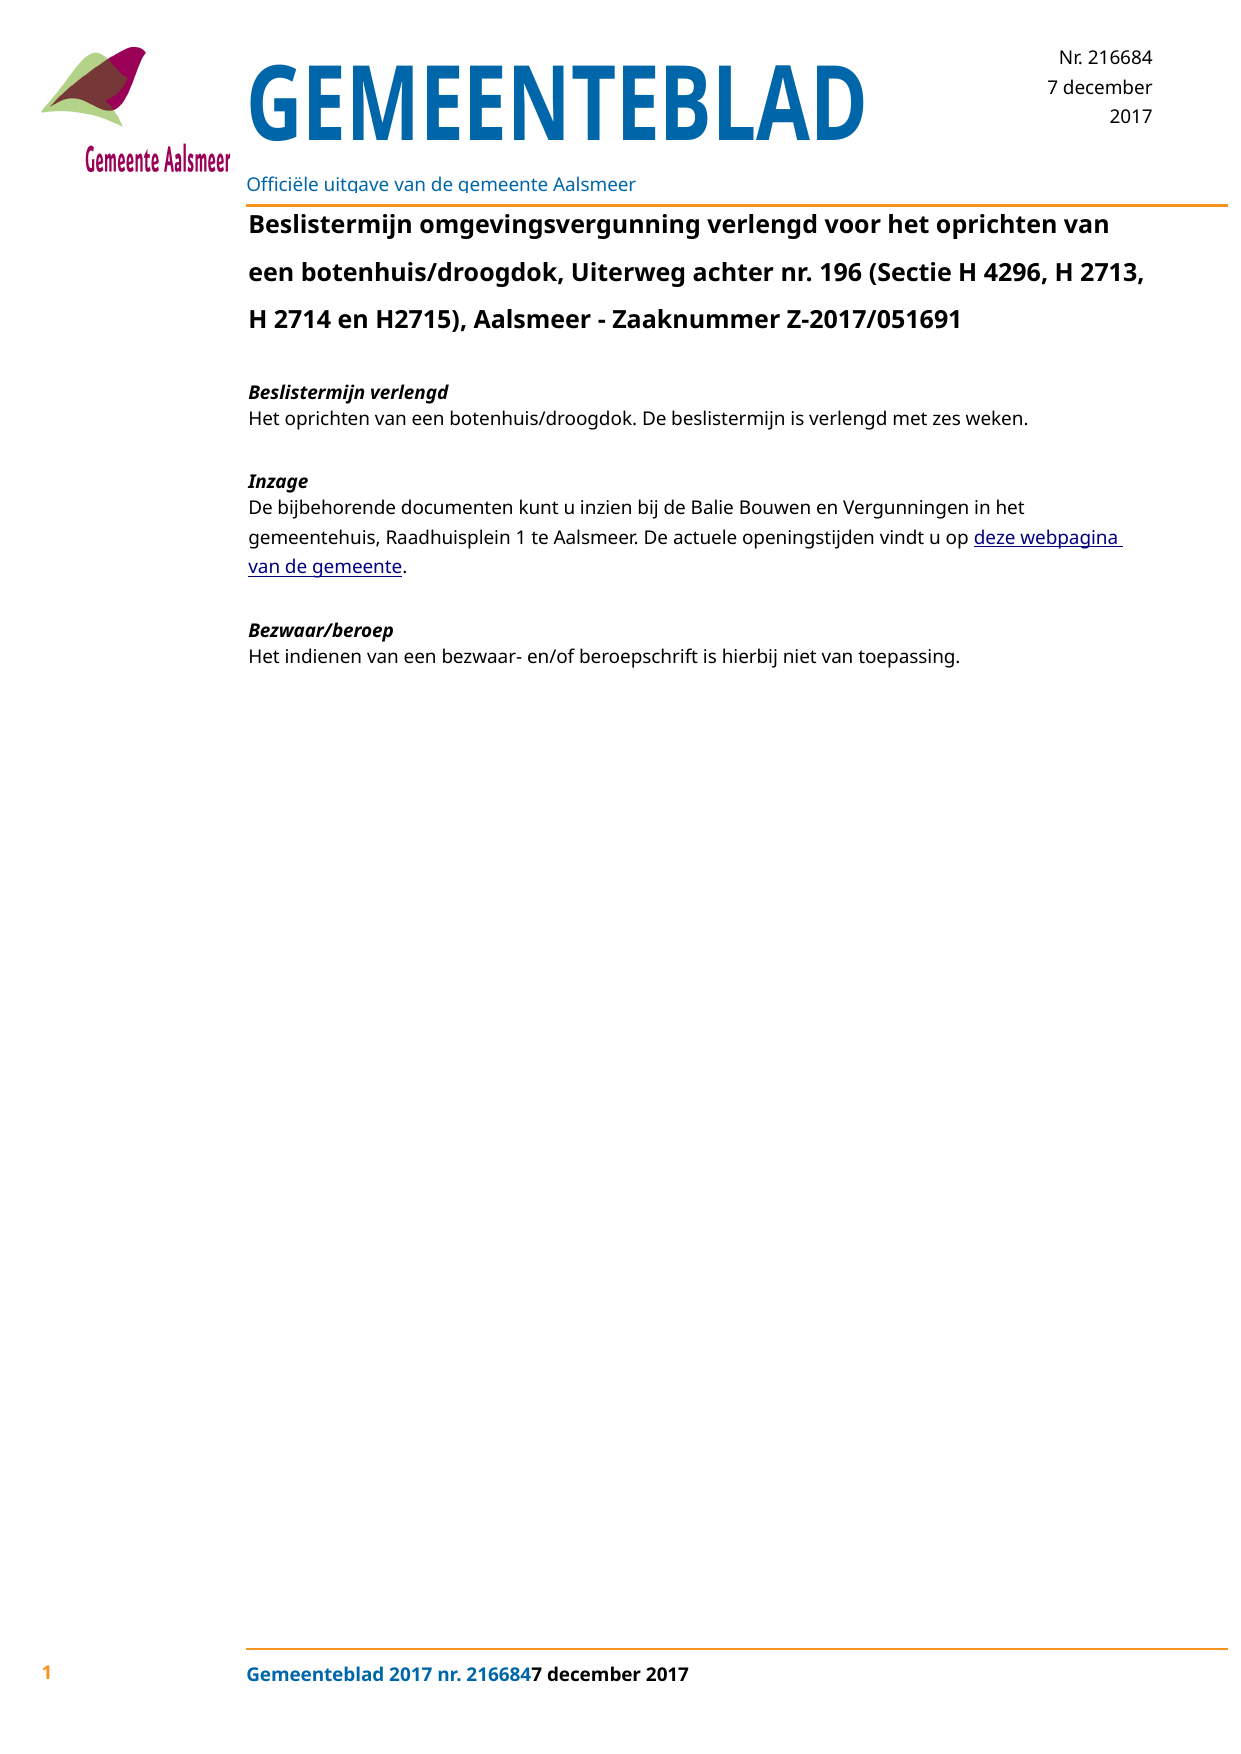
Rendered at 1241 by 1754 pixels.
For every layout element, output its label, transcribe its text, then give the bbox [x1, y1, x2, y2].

text Beslistermijn verlengd [248, 379, 1152, 405]
text Het oprichten van een botenhuis/droogdok. De beslistermijn is verlengd met zes weken. [248, 405, 1152, 431]
text Bezwaar/beroep [248, 618, 1152, 643]
text Het indienen van een bezwaar- en/of beroepschrift is hierbij niet van toepassing. [248, 643, 1152, 669]
text De bijbehorende documenten kunt u inzien bij de Balie Bouwen en Vergunningen in het gemeentehuis, Raadhuisplein 1 te Aalsmeer. De actuele openingstijden vindt u op deze webpagina van de gemeente. [248, 494, 1152, 579]
text Inzage [248, 469, 1152, 494]
text Beslistermijn omgevingsvergunning verlengd voor het oprichten van een botenhuis/droogdok, Uiterweg achter nr. 196 (Sectie H 4296, H 2713, H 2714 en H2715), Aalsmeer - Zaaknummer Z-2017/051691 [248, 207, 1152, 336]
picture [41, 47, 231, 172]
